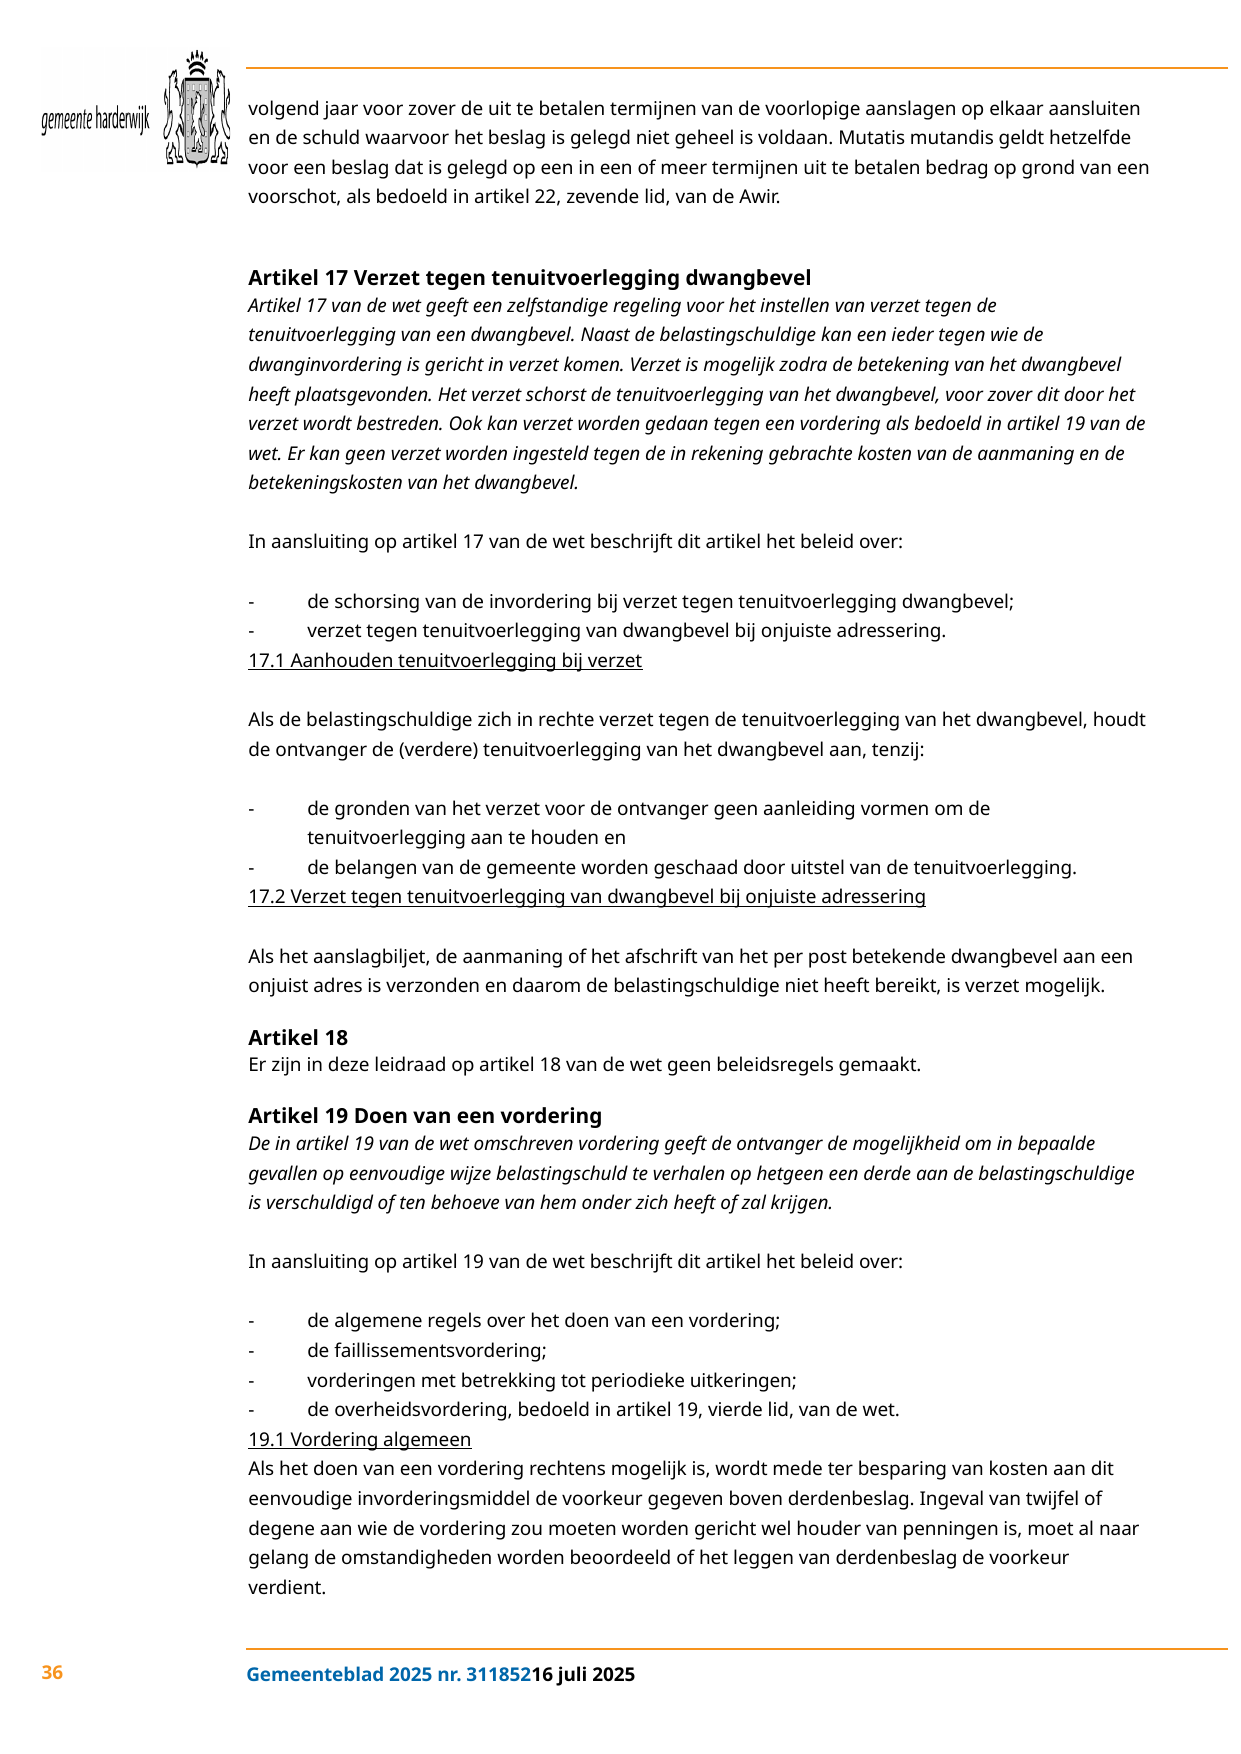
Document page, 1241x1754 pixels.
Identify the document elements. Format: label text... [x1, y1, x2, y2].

list de overheidsvordering, bedoeld in artikel 19, vierde lid, van de wet. [248, 1396, 1152, 1422]
list de gronden van het verzet voor de ontvanger geen aanleiding vormen om de tenuitvoerlegging aan te houden en [248, 795, 1152, 850]
text Artikel 17 van de wet geeft een zelfstandige regeling voor het instellen van verzet tegen de tenuitvoerlegging van een dwangbevel. Naast de belastingschuldige kan een ieder tegen wie de dwanginvordering is gericht in verzet komen. Verzet is mogelijk zodra de betekening van het dwangbevel heeft plaatsgevonden. Het verzet schorst de tenuitvoerlegging van het dwangbevel, voor zover dit door het verzet wordt bestreden. Ook kan verzet worden gedaan tegen een vordering als bedoeld in artikel 19 van de wet. Er kan geen verzet worden ingesteld tegen de in rekening gebrachte kosten van de aanmaning en de betekeningskosten van het dwangbevel. [248, 292, 1152, 495]
text In aansluiting op artikel 17 van de wet beschrijft dit artikel het beleid over: [248, 529, 1152, 554]
picture [41, 47, 231, 172]
text 17.2 Verzet tegen tenuitvoerlegging van dwangbevel bij onjuiste adressering [248, 884, 1152, 909]
text De in artikel 19 van de wet omschreven vordering geeft de ontvanger de mogelijkheid om in bepaalde gevallen op eenvoudige wijze belastingschuld te verhalen op hetgeen een derde aan de belastingschuldige is verschuldigd of ten behoeve van hem onder zich heeft of zal krijgen. [248, 1130, 1152, 1215]
list de algemene regels over het doen van een vordering; [248, 1308, 1152, 1333]
text Er zijn in deze leidraad op artikel 18 van de wet geen beleidsregels gemaakt. [248, 1051, 1152, 1077]
text volgend jaar voor zover de uit te betalen termijnen van de voorlopige aanslagen op elkaar aansluiten en de schuld waarvoor het beslag is gelegd niet geheel is voldaan. Mutatis mutandis geldt hetzelfde voor een beslag dat is gelegd op een in een of meer termijnen uit te betalen bedrag op grond van een voorschot, als bedoeld in artikel 22, zevende lid, van de Awir. [248, 95, 1152, 209]
list de schorsing van de invordering bij verzet tegen tenuitvoerlegging dwangbevel; [248, 588, 1152, 613]
text Artikel 17 Verzet tegen tenuitvoerlegging dwangbevel [248, 263, 1152, 292]
list verzet tegen tenuitvoerlegging van dwangbevel bij onjuiste adressering. [248, 617, 1152, 643]
list vorderingen met betrekking tot periodieke uitkeringen; [248, 1367, 1152, 1392]
text Als het doen van een vordering rechtens mogelijk is, wordt mede ter besparing van kosten aan dit eenvoudige invorderingsmiddel de voorkeur gegeven boven derdenbeslag. Ingeval van twijfel of degene aan wie de vordering zou moeten worden gericht wel houder van penningen is, moet al naar gelang de omstandigheden worden beoordeeld of het leggen van derdenbeslag de voorkeur verdient. [248, 1456, 1152, 1599]
text 17.1 Aanhouden tenuitvoerlegging bij verzet [248, 647, 1152, 673]
text Artikel 18 [248, 1023, 1152, 1051]
list de faillissementsvordering; [248, 1337, 1152, 1363]
text Artikel 19 Doen van een vordering [248, 1102, 1152, 1130]
text In aansluiting op artikel 19 van de wet beschrijft dit artikel het beleid over: [248, 1248, 1152, 1274]
list de belangen van de gemeente worden geschaad door uitstel van de tenuitvoerlegging. [248, 854, 1152, 880]
text Als de belastingschuldige zich in rechte verzet tegen de tenuitvoerlegging van het dwangbevel, houdt de ontvanger de (verdere) tenuitvoerlegging van het dwangbevel aan, tenzij: [248, 706, 1152, 761]
text Als het aanslagbiljet, de aanmaning of het afschrift van het per post betekende dwangbevel aan een onjuist adres is verzonden en daarom de belastingschuldige niet heeft bereikt, is verzet mogelijk. [248, 943, 1152, 998]
text 19.1 Vordering algemeen [248, 1426, 1152, 1452]
